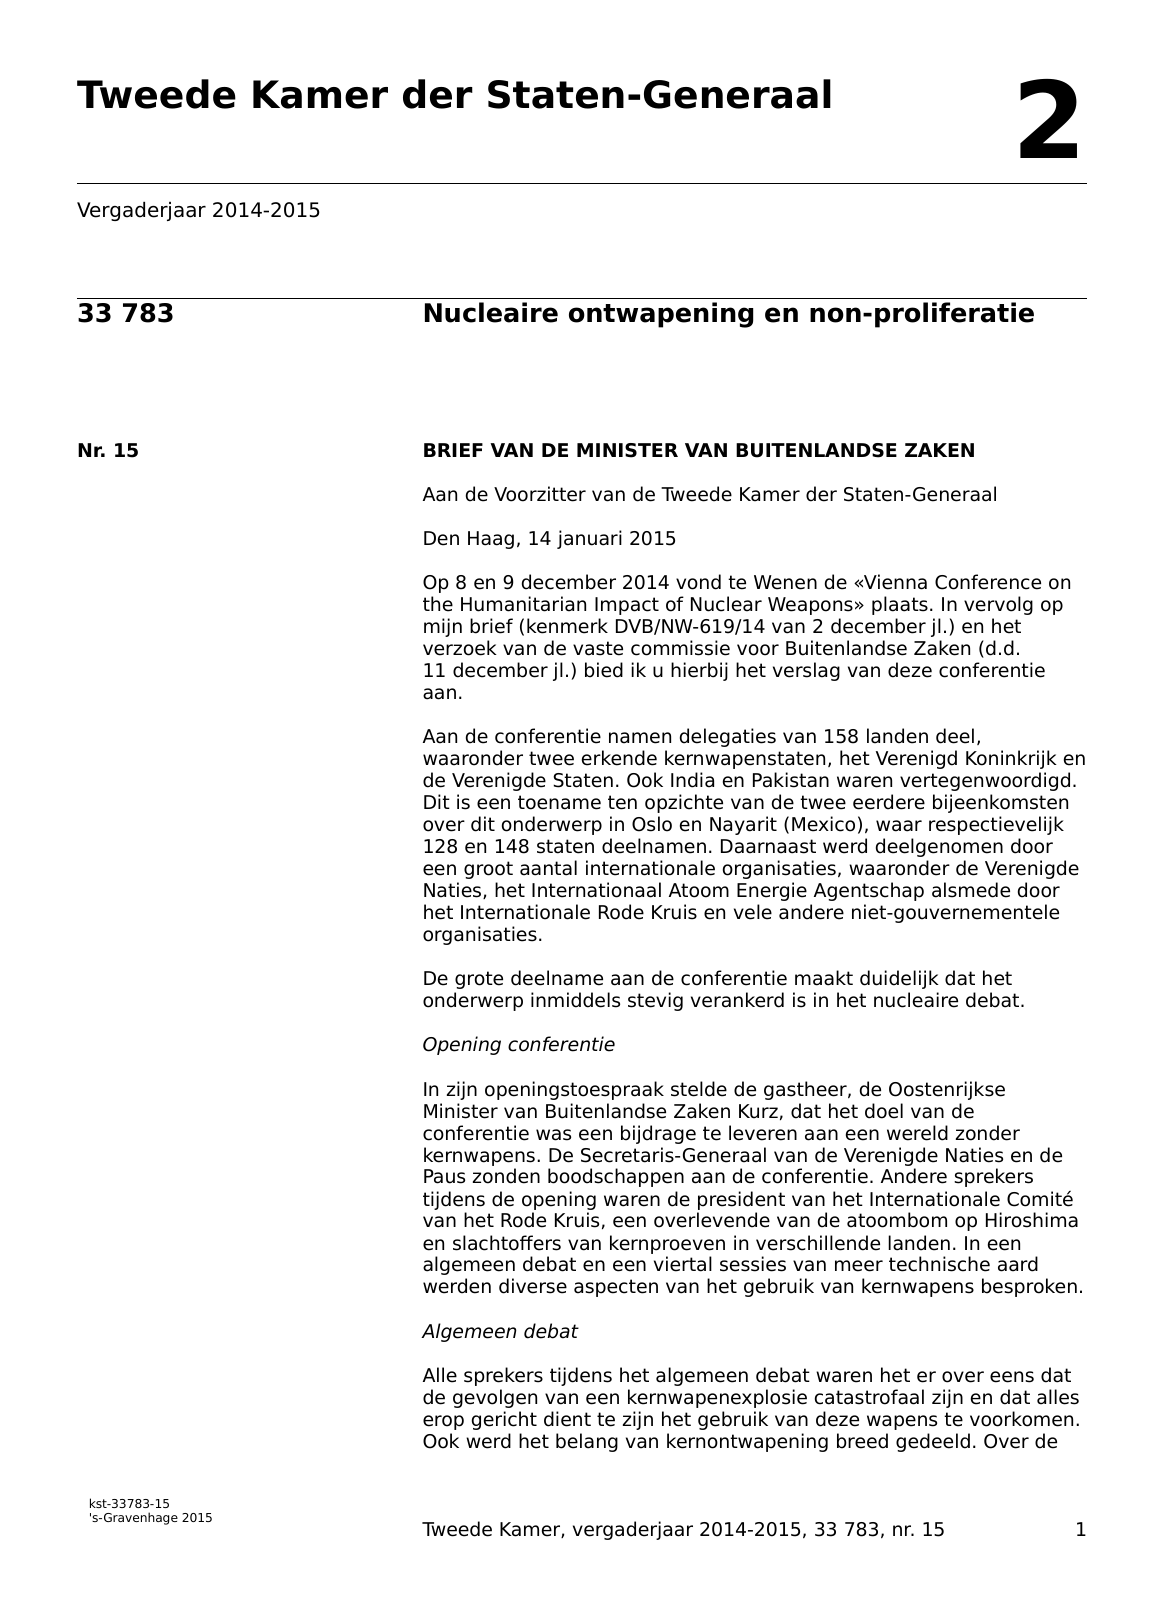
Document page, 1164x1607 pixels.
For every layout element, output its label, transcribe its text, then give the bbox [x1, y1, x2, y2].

text Aan de conferentie namen delegaties van 158 landen deel, waaronder twee erkende kernwapenstaten, het Verenigd Koninkrijk en de Verenigde Staten. Ook India en Pakistan waren vertegenwoordigd. Dit is een toename ten opzichte van de twee eerdere bijeenkomsten over dit onderwerp in Oslo en Nayarit (Mexico), waar respectievelijk 128 en 148 staten deelnamen. Daarnaast werd deelgenomen door een groot aantal internationale organisaties, waaronder de Verenigde Naties, het Internationaal Atoom Energie Agentschap alsmede door het Internationale Rode Kruis en vele andere niet-gouvernementele organisaties. [422, 726, 1087, 946]
subtitle Nr. 15 BRIEF VAN DE MINISTER VAN BUITENLANDSE ZAKEN [77, 440, 1087, 462]
text De grote deelname aan de conferentie maakt duidelijk dat het onderwerp inmiddels stevig verankerd is in het nucleaire debat. [422, 968, 1087, 1012]
text Den Haag, 14 januari 2015 [422, 528, 1087, 550]
subtitle 33 783 Nucleaire ontwapening en non-proliferatie [77, 299, 1087, 329]
table_cell Vergaderjaar 2014-2015 [77, 184, 1087, 298]
text Aan de Voorzitter van de Tweede Kamer der Staten-Generaal [422, 484, 1087, 506]
table_header Tweede Kamer der Staten-Generaal [77, 59, 886, 183]
text kst-33783-15 [88, 1497, 323, 1511]
text In zijn openingstoespraak stelde de gastheer, de Oostenrijkse Minister van Buitenlandse Zaken Kurz, dat het doel van de conferentie was een bijdrage te leveren aan een wereld zonder kernwapens. De Secretaris-Generaal van de Verenigde Naties en de Paus zonden boodschappen aan de conferentie. Andere sprekers tijdens de opening waren de president van het Internationale Comité van het Rode Kruis, een overlevende van de atoombom op Hiroshima en slachtoffers van kernproeven in verschillende landen. In een algemeen debat en een viertal sessies van meer technische aard werden diverse aspecten van het gebruik van kernwapens besproken. [422, 1078, 1087, 1298]
subtitle Opening conferentie [422, 1034, 1087, 1056]
text 's-Gravenhage 2015 [88, 1511, 323, 1525]
table_header 2 [886, 59, 1087, 183]
text Alle sprekers tijdens het algemeen debat waren het er over eens dat de gevolgen van een kernwapenexplosie catastrofaal zijn en dat alles erop gericht dient te zijn het gebruik van deze wapens te voorkomen. Ook werd het belang van kernontwapening breed gedeeld. Over de [422, 1365, 1087, 1453]
subtitle Algemeen debat [422, 1321, 1087, 1342]
text Op 8 en 9 december 2014 vond te Wenen de «Vienna Conference on the Humanitarian Impact of Nuclear Weapons» plaats. In vervolg op mijn brief (kenmerk DVB/NW-619/14 van 2 december jl.) en het verzoek van de vaste commissie voor Buitenlandse Zaken (d.d. 11 december jl.) bied ik u hierbij het verslag van deze conferentie aan. [422, 572, 1087, 704]
